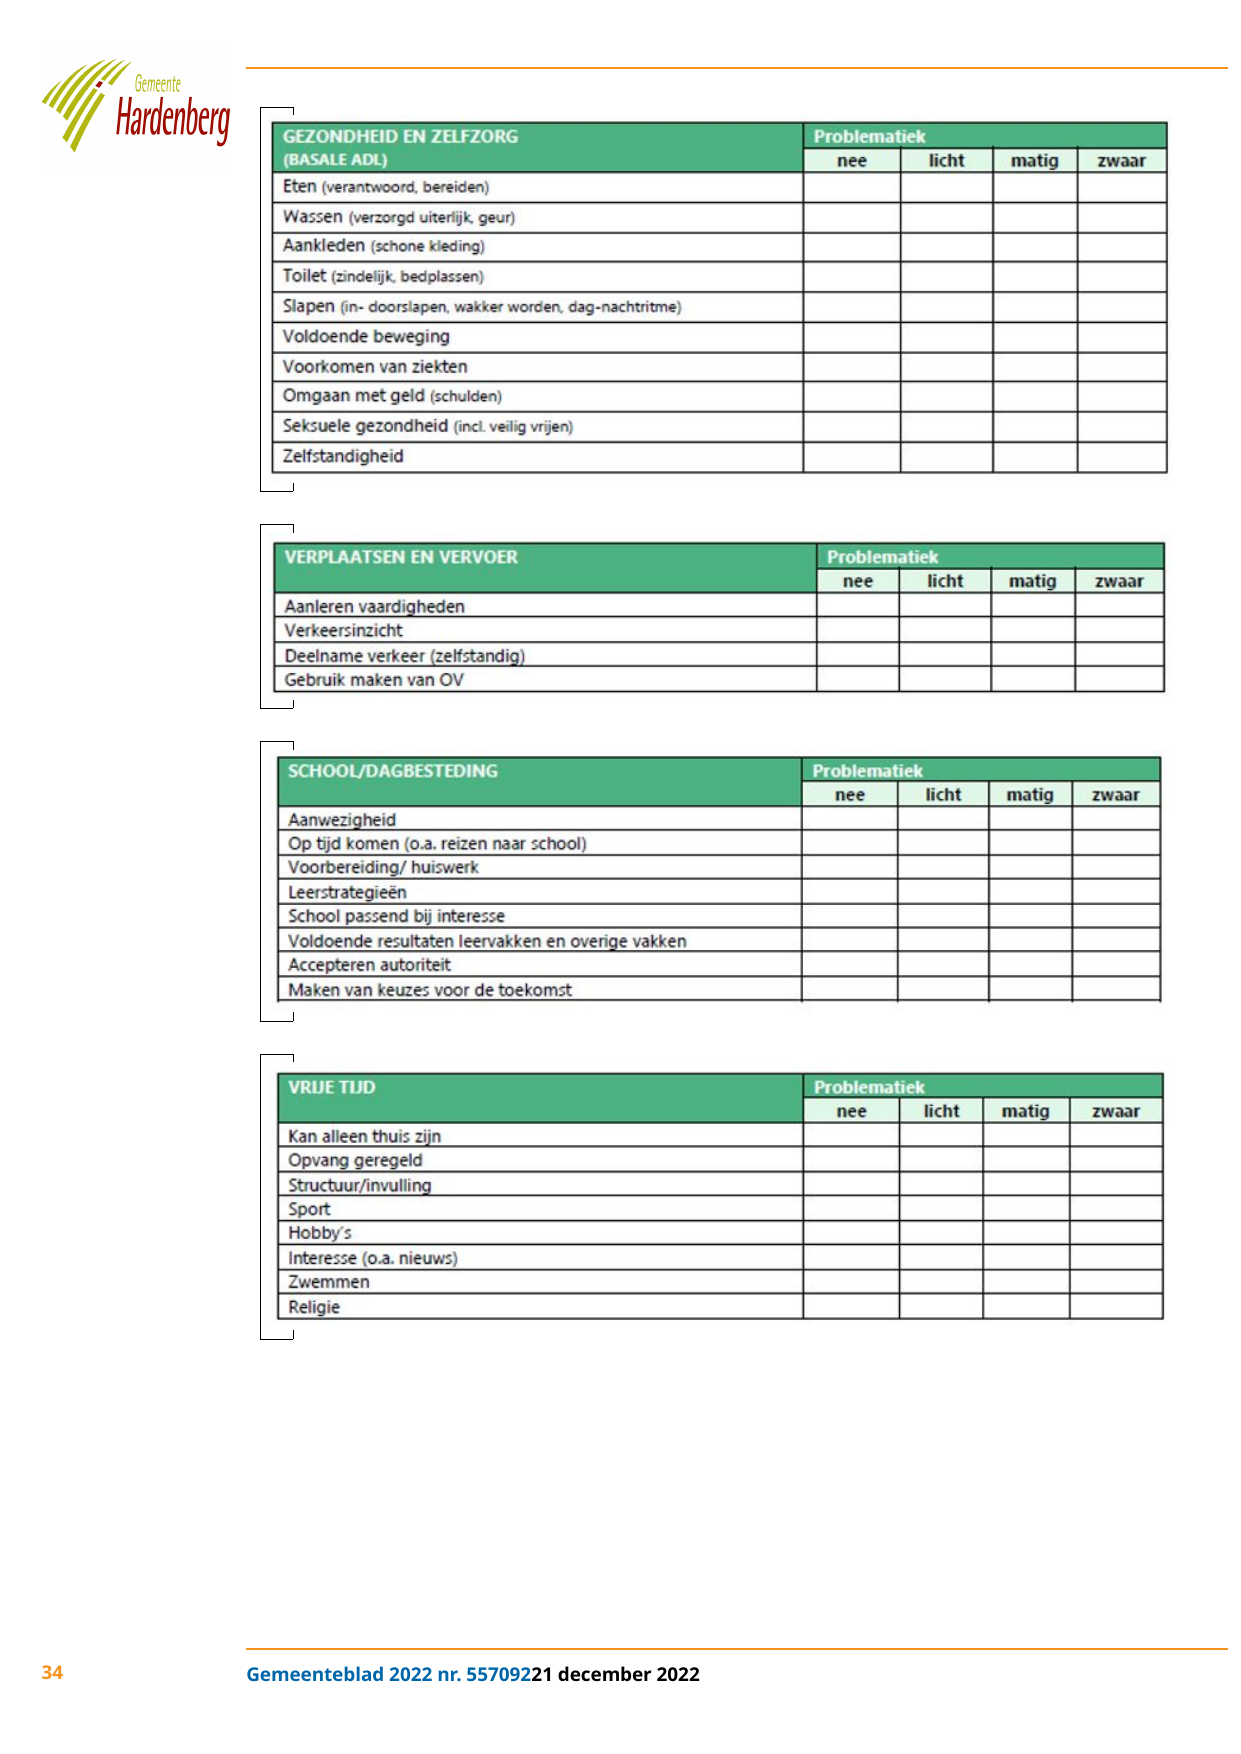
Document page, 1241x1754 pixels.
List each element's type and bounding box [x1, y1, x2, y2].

picture [268, 750, 1173, 1012]
picture [41, 47, 231, 172]
picture [268, 115, 1173, 483]
picture [268, 1062, 1173, 1330]
picture [268, 533, 1173, 700]
